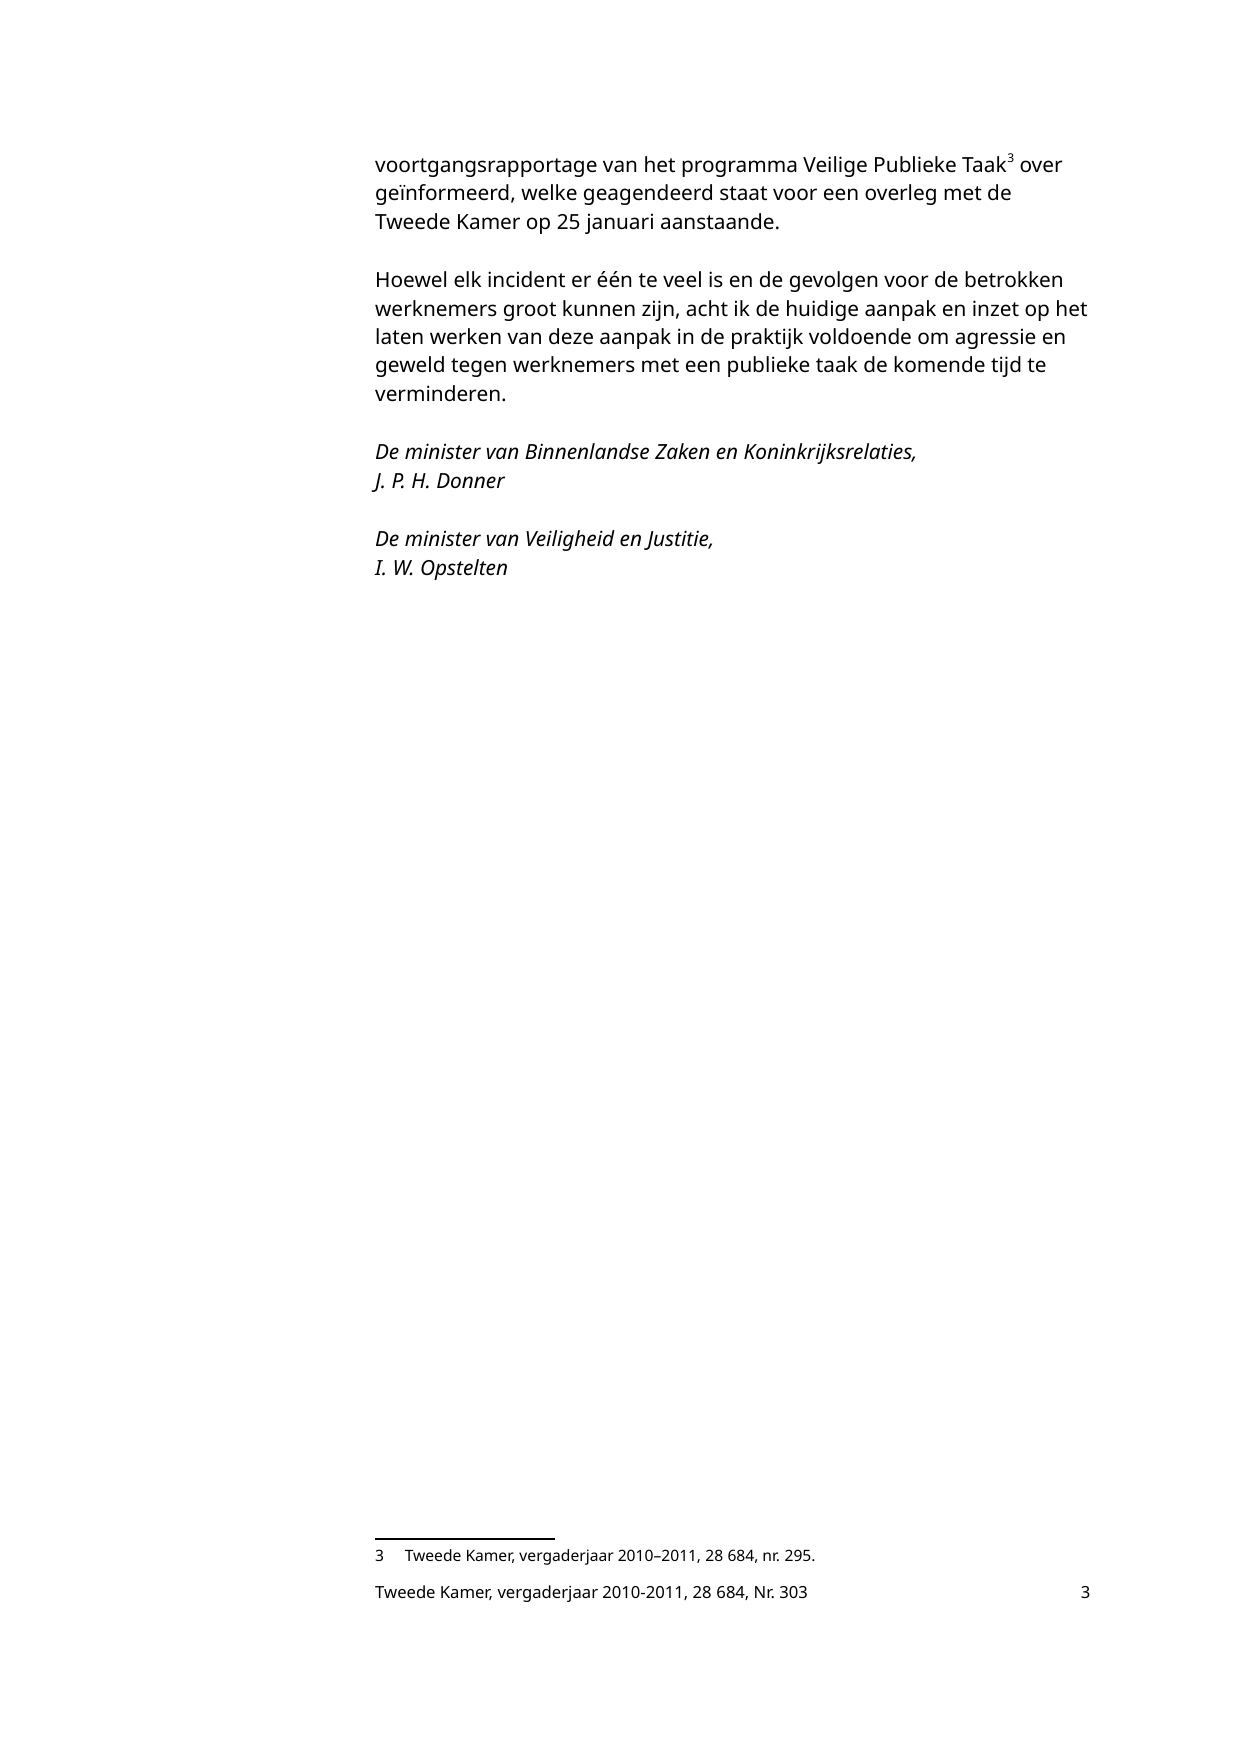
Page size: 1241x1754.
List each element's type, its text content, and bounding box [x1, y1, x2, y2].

text J. P. H. Donner [375, 466, 1090, 494]
text Hoewel elk incident er één te veel is en de gevolgen voor de betrokken werknemers groot kunnen zijn, acht ik de huidige aanpak en inzet op het laten werken van deze aanpak in de praktijk voldoende om agressie en geweld tegen werknemers met een publieke taak de komende tijd te verminderen. [375, 265, 1090, 407]
text I. W. Opstelten [375, 553, 1090, 581]
text voortgangsrapportage van het programma Veilige Publieke Taak over geïnformeerd, welke geagendeerd staat voor een overleg met de Tweede Kamer op 25 januari aanstaande. [375, 150, 1090, 235]
text De minister van Binnenlandse Zaken en Koninkrijksrelaties, [375, 437, 1090, 466]
text Tweede Kamer, vergaderjaar 2010–2011, 28 684, nr. 295. [375, 1538, 1090, 1566]
text De minister van Veiligheid en Justitie, [375, 524, 1090, 553]
